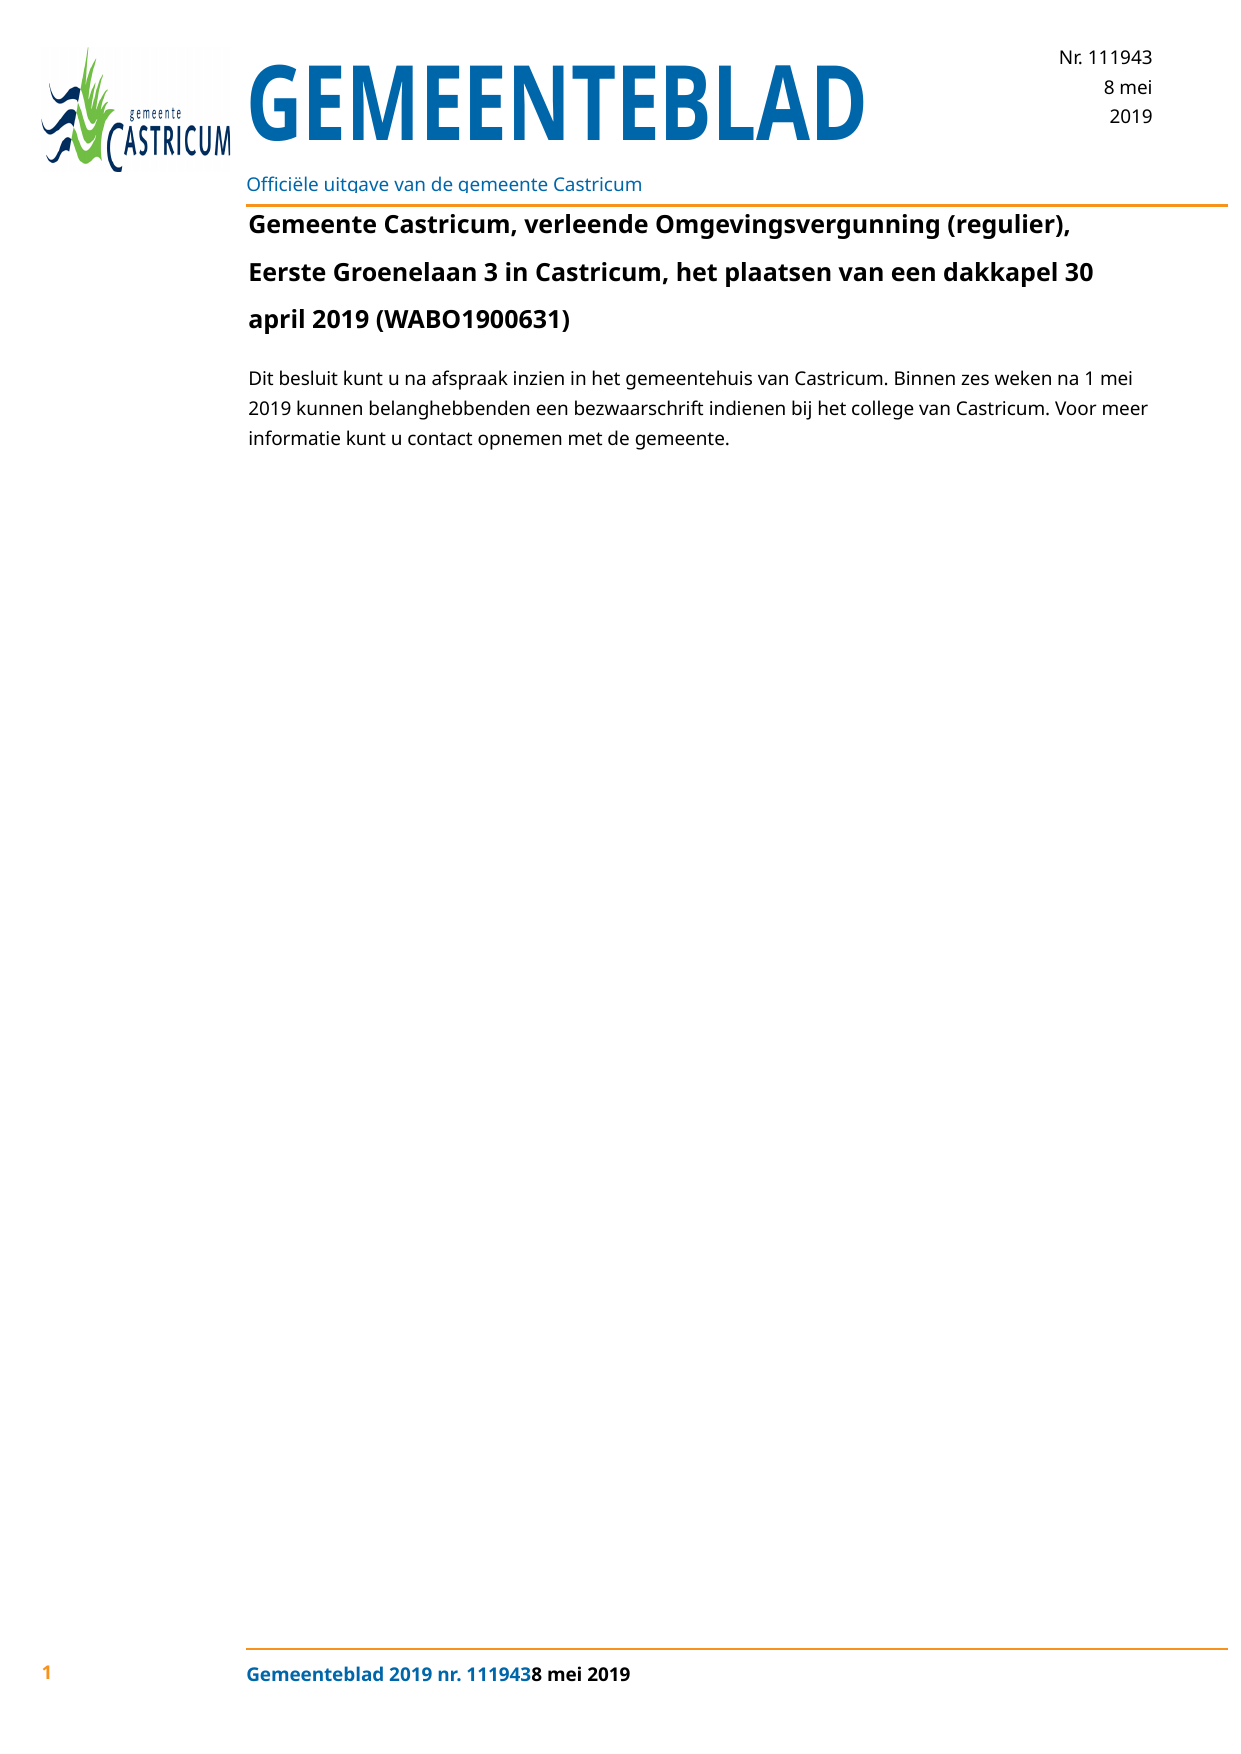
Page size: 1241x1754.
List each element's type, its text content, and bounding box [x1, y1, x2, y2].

text Dit besluit kunt u na afspraak inzien in het gemeentehuis van Castricum. Binnen zes weken na 1 mei 2019 kunnen belanghebbenden een bezwaarschrift indienen bij het college van Castricum. Voor meer informatie kunt u contact opnemen met de gemeente. [248, 366, 1152, 450]
text Gemeente Castricum, verleende Omgevingsvergunning (regulier), Eerste Groenelaan 3 in Castricum, het plaatsen van een dakkapel 30 april 2019 (WABO1900631) [248, 207, 1152, 336]
picture [41, 47, 231, 172]
